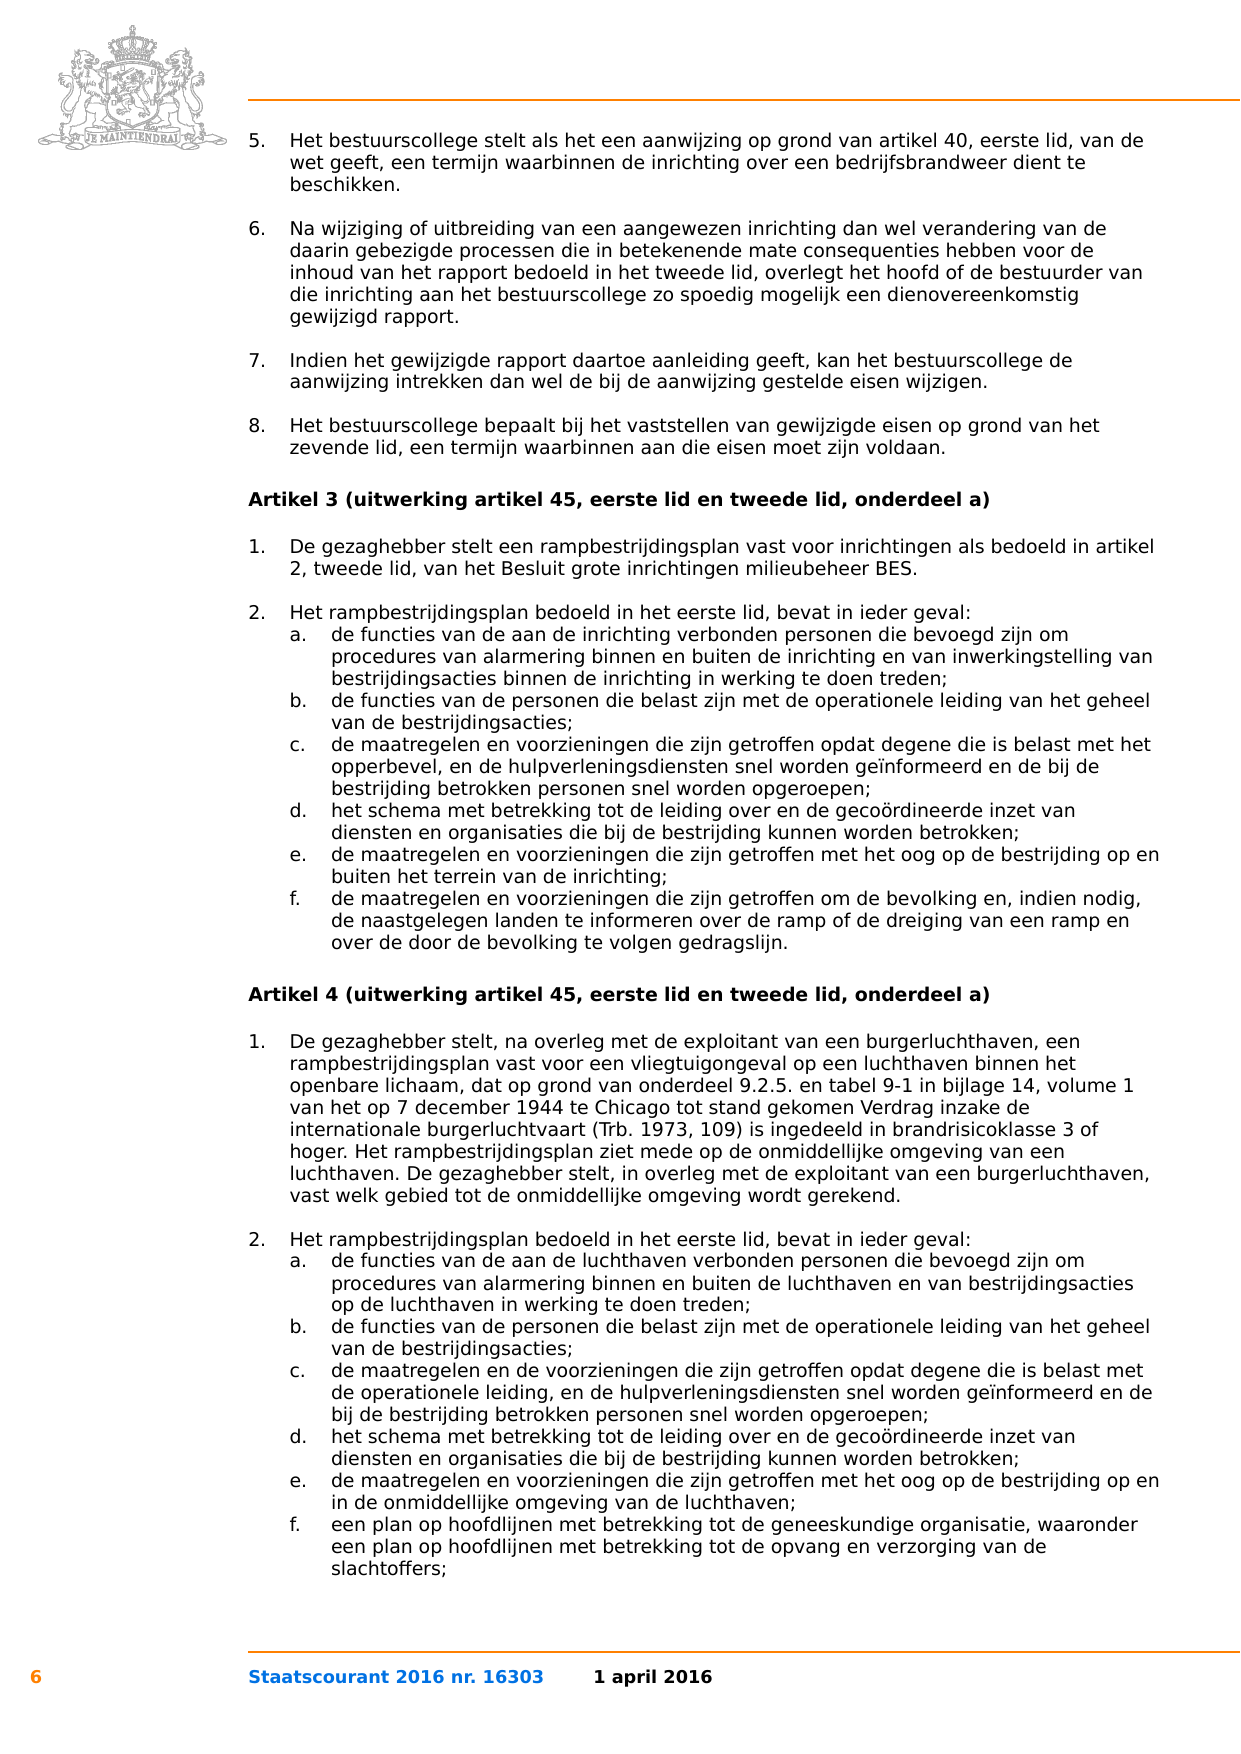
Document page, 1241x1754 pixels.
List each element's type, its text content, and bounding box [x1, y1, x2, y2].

text d. het schema met betrekking tot de leiding over en de gecoördineerde inzet van diensten en organisaties die bij de bestrijding kunnen worden betrokken; [289, 800, 1163, 844]
text 8. Het bestuurscollege bepaalt bij het vaststellen van gewijzigde eisen op grond van het zevende lid, een termijn waarbinnen aan die eisen moet zijn voldaan. [248, 415, 1163, 459]
text 1. De gezaghebber stelt, na overleg met de exploitant van een burgerluchthaven, een rampbestrijdingsplan vast voor een vliegtuigongeval op een luchthaven binnen het openbare lichaam, dat op grond van onderdeel 9.2.5. en tabel 9-1 in bijlage 14, volume 1 van het op 7 december 1944 te Chicago tot stand gekomen Verdrag inzake de internationale burgerluchtvaart (Trb. 1973, 109) is ingedeeld in brandrisicoklasse 3 of hoger. Het rampbestrijdingsplan ziet mede op de onmiddellijke omgeving van een luchthaven. De gezaghebber stelt, in overleg met de exploitant van een burgerluchthaven, vast welk gebied tot de onmiddellijke omgeving wordt gerekend. [248, 1031, 1163, 1207]
text a. de functies van de aan de luchthaven verbonden personen die bevoegd zijn om procedures van alarmering binnen en buiten de luchthaven en van bestrijdingsacties op de luchthaven in werking te doen treden; [289, 1250, 1163, 1316]
text e. de maatregelen en voorzieningen die zijn getroffen met het oog op de bestrijding op en buiten het terrein van de inrichting; [289, 844, 1163, 888]
subtitle Artikel 4 (uitwerking artikel 45, eerste lid en tweede lid, onderdeel a) [248, 984, 1163, 1006]
text 2. Het rampbestrijdingsplan bedoeld in het eerste lid, bevat in ieder geval: [248, 602, 1163, 624]
text 6. Na wijziging of uitbreiding van een aangewezen inrichting dan wel verandering van de daarin gebezigde processen die in betekenende mate consequenties hebben voor de inhoud van het rapport bedoeld in het tweede lid, overlegt het hoofd of de bestuurder van die inrichting aan het bestuurscollege zo spoedig mogelijk een dienovereenkomstig gewijzigd rapport. [248, 218, 1163, 328]
text 1. De gezaghebber stelt een rampbestrijdingsplan vast voor inrichtingen als bedoeld in artikel 2, tweede lid, van het Besluit grote inrichtingen milieubeheer BES. [248, 536, 1163, 580]
text 2. Het rampbestrijdingsplan bedoeld in het eerste lid, bevat in ieder geval: [248, 1228, 1163, 1250]
text b. de functies van de personen die belast zijn met de operationele leiding van het geheel van de bestrijdingsacties; [289, 1316, 1163, 1360]
text 5. Het bestuurscollege stelt als het een aanwijzing op grond van artikel 40, eerste lid, van de wet geeft, een termijn waarbinnen de inrichting over een bedrijfsbrandweer dient te beschikken. [248, 130, 1163, 196]
picture [38, 25, 227, 150]
text d. het schema met betrekking tot de leiding over en de gecoördineerde inzet van diensten en organisaties die bij de bestrijding kunnen worden betrokken; [289, 1426, 1163, 1470]
subtitle Artikel 3 (uitwerking artikel 45, eerste lid en tweede lid, onderdeel a) [248, 489, 1163, 511]
text f. de maatregelen en voorzieningen die zijn getroffen om de bevolking en, indien nodig, de naastgelegen landen te informeren over de ramp of de dreiging van een ramp en over de door de bevolking te volgen gedragslijn. [289, 888, 1163, 954]
text a. de functies van de aan de inrichting verbonden personen die bevoegd zijn om procedures van alarmering binnen en buiten de inrichting en van inwerkingstelling van bestrijdingsacties binnen de inrichting in werking te doen treden; [289, 624, 1163, 690]
text f. een plan op hoofdlijnen met betrekking tot de geneeskundige organisatie, waaronder een plan op hoofdlijnen met betrekking tot de opvang en verzorging van de slachtoffers; [289, 1514, 1163, 1580]
text b. de functies van de personen die belast zijn met de operationele leiding van het geheel van de bestrijdingsacties; [289, 690, 1163, 734]
text e. de maatregelen en voorzieningen die zijn getroffen met het oog op de bestrijding op en in de onmiddellijke omgeving van de luchthaven; [289, 1470, 1163, 1514]
text c. de maatregelen en voorzieningen die zijn getroffen opdat degene die is belast met het opperbevel, en de hulpverleningsdiensten snel worden geïnformeerd en de bij de bestrijding betrokken personen snel worden opgeroepen; [289, 734, 1163, 800]
text 7. Indien het gewijzigde rapport daartoe aanleiding geeft, kan het bestuurscollege de aanwijzing intrekken dan wel de bij de aanwijzing gestelde eisen wijzigen. [248, 349, 1163, 393]
text c. de maatregelen en de voorzieningen die zijn getroffen opdat degene die is belast met de operationele leiding, en de hulpverleningsdiensten snel worden geïnformeerd en de bij de bestrijding betrokken personen snel worden opgeroepen; [289, 1360, 1163, 1426]
